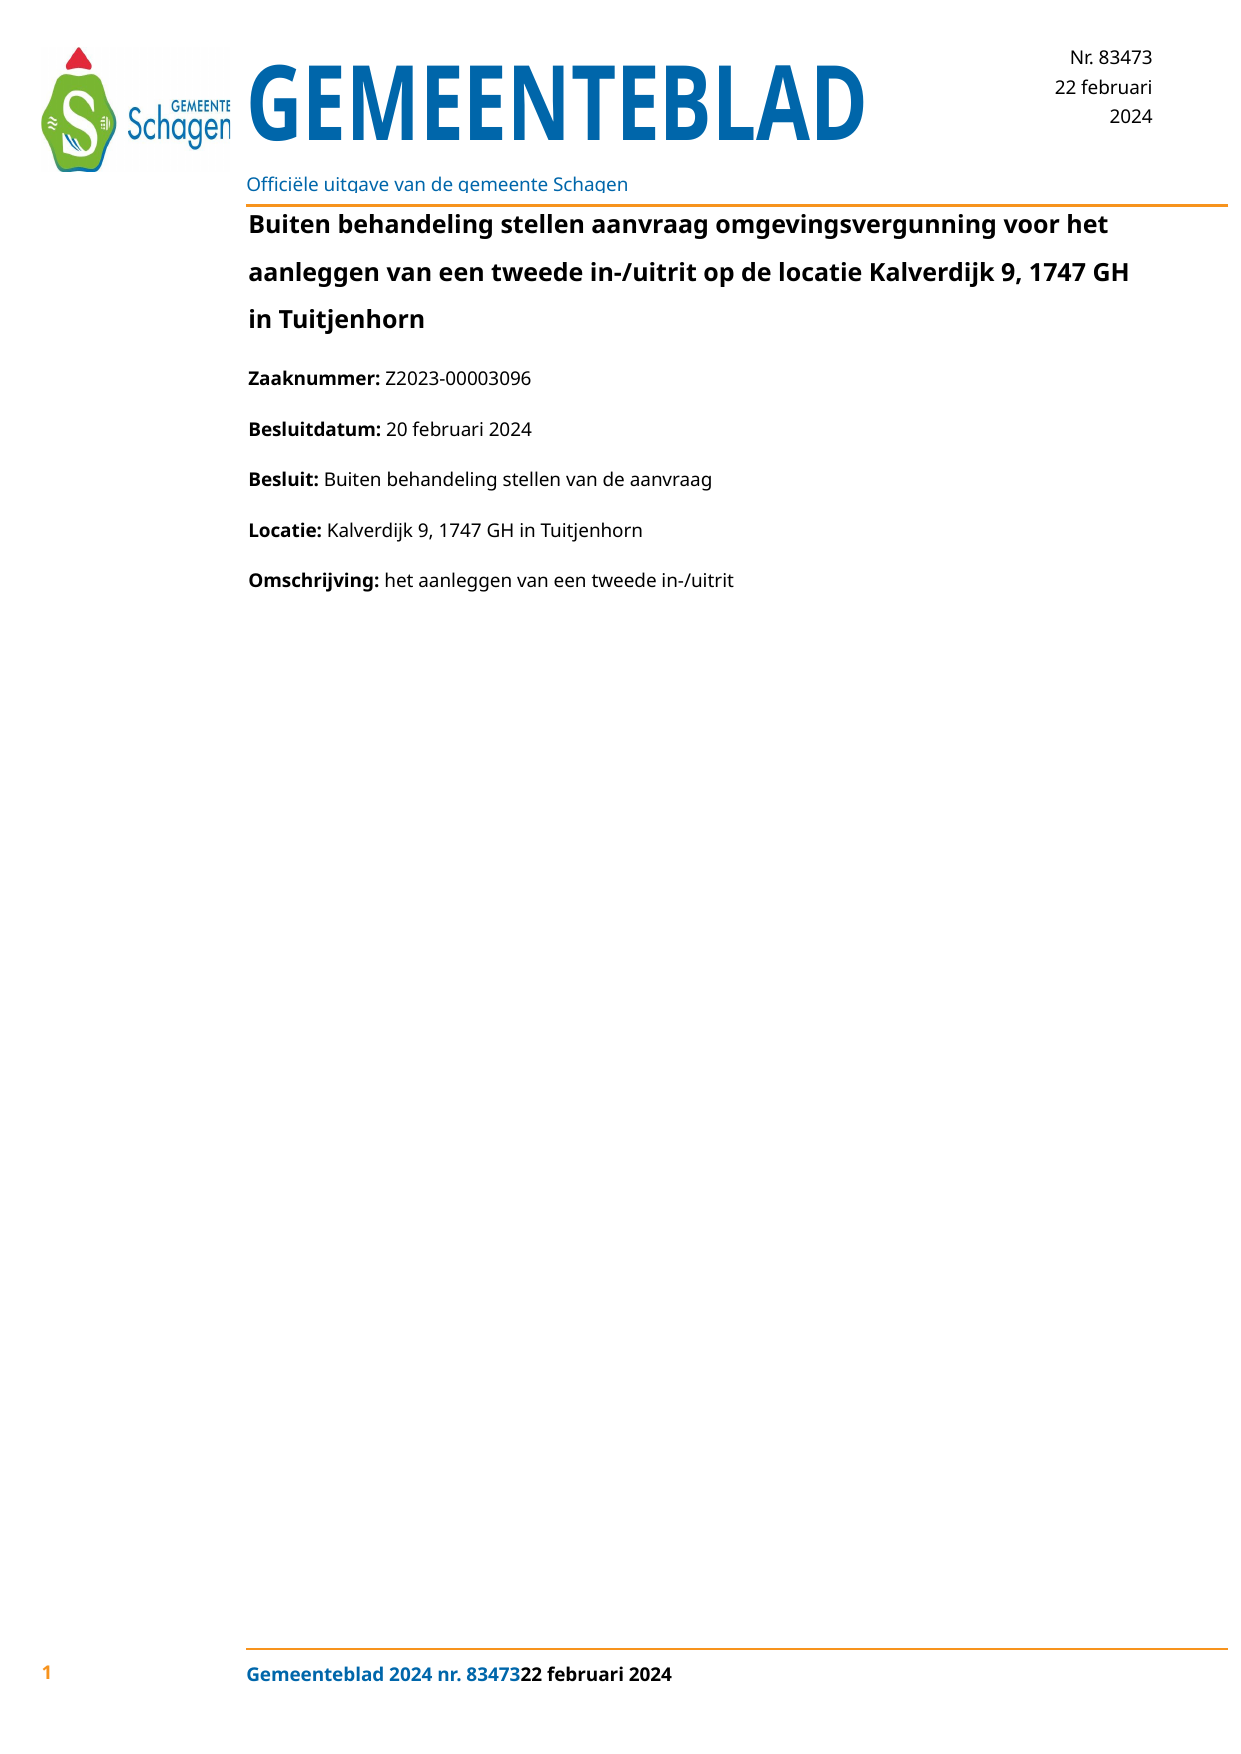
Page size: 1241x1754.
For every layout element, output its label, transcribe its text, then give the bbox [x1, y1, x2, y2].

text Besluit: Buiten behandeling stellen van de aanvraag [248, 466, 1152, 492]
text Locatie: Kalverdijk 9, 1747 GH in Tuitjenhorn [248, 517, 1152, 542]
text Omschrijving: het aanleggen van een tweede in-/uitrit [248, 567, 1152, 593]
text Buiten behandeling stellen aanvraag omgevingsvergunning voor het aanleggen van een tweede in-/uitrit op de locatie Kalverdijk 9, 1747 GH in Tuitjenhorn [248, 207, 1152, 336]
picture [41, 47, 231, 172]
text Zaaknummer: Z2023-00003096 [248, 366, 1152, 391]
text Besluitdatum: 20 februari 2024 [248, 416, 1152, 442]
